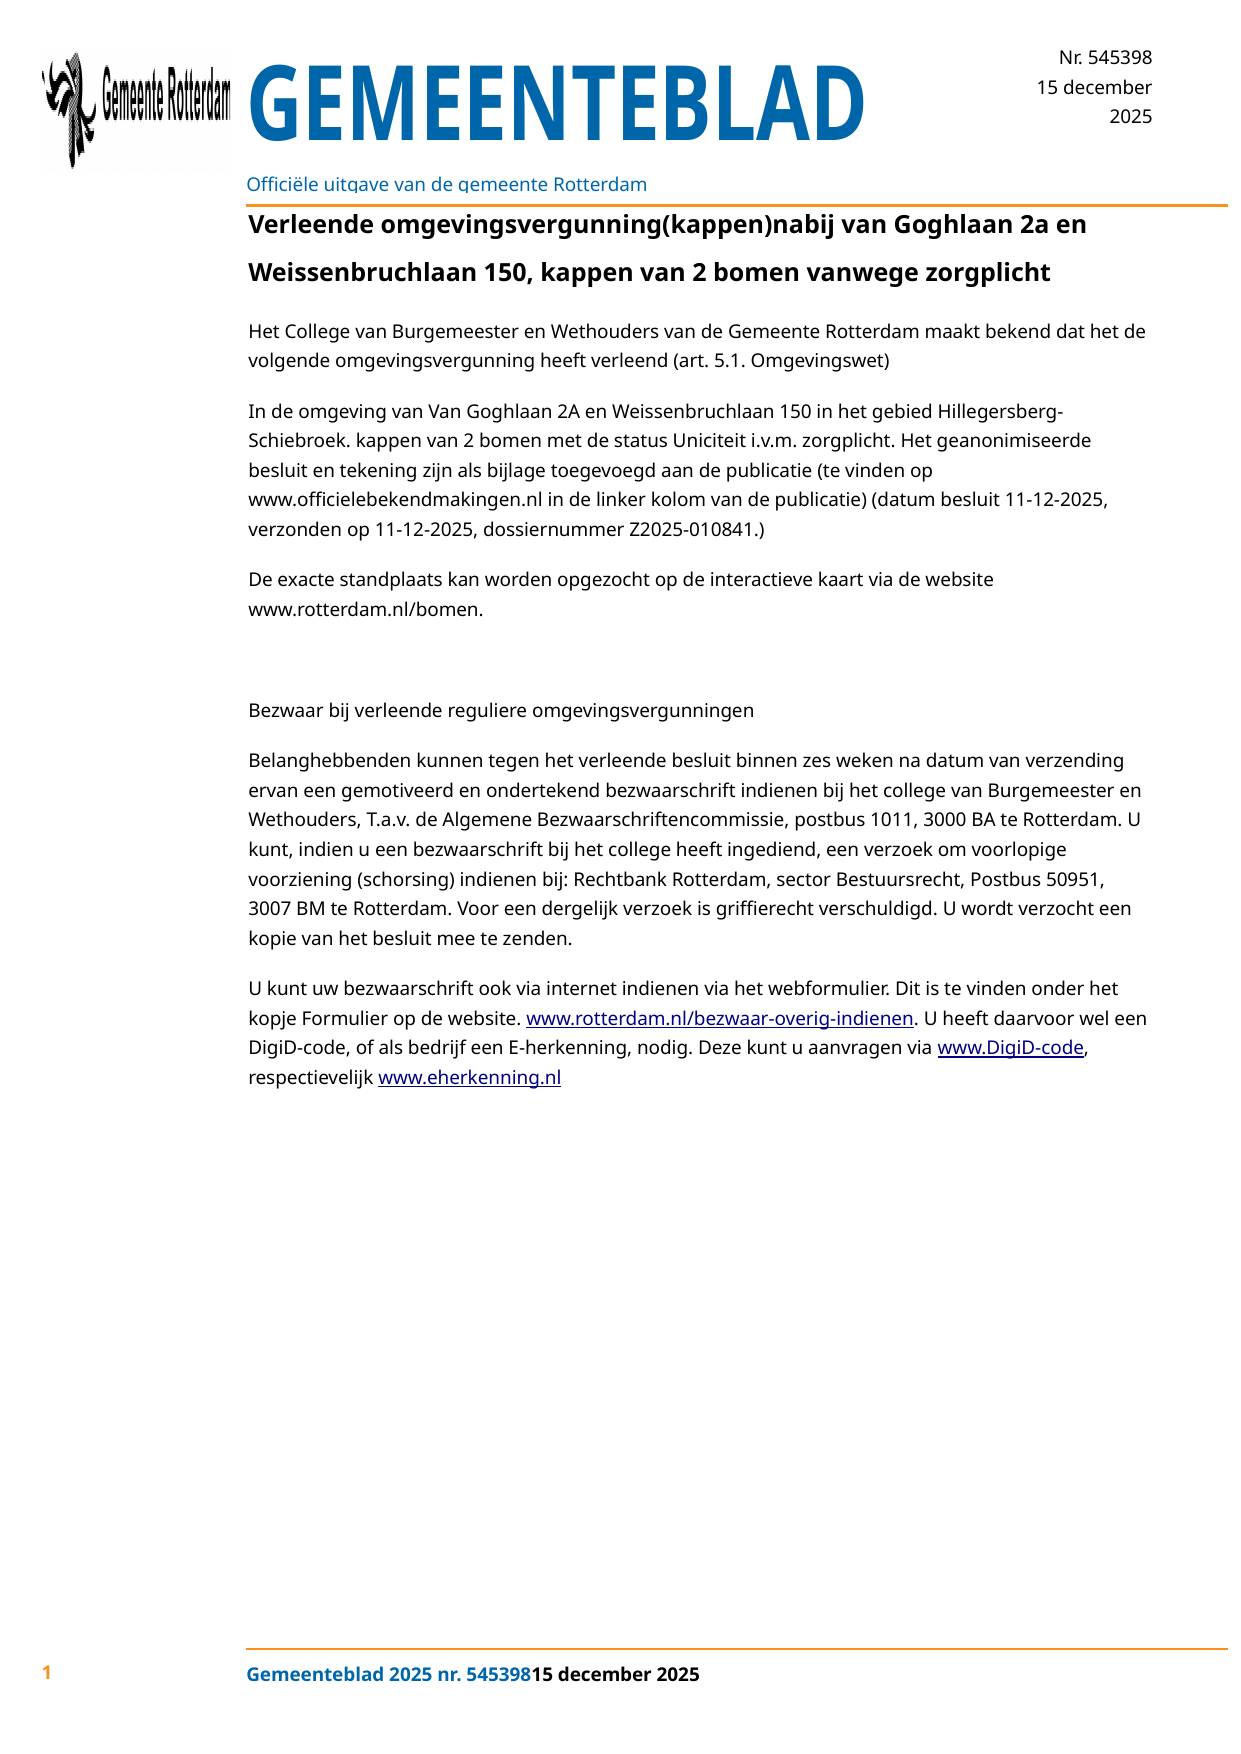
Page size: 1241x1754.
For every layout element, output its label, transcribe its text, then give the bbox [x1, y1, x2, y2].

text U kunt uw bezwaarschrift ook via internet indienen via het webformulier. Dit is te vinden onder het kopje Formulier op de website. www.rotterdam.nl/bezwaar-overig-indienen. U heeft daarvoor wel een DigiD-code, of als bedrijf een E-herkenning, nodig. Deze kunt u aanvragen via www.DigiD-code, respectievelijk www.eherkenning.nl [248, 975, 1152, 1090]
text Het College van Burgemeester en Wethouders van de Gemeente Rotterdam maakt bekend dat het de volgende omgevingsvergunning heeft verleend (art. 5.1. Omgevingswet) [248, 318, 1152, 373]
text Belanghebbenden kunnen tegen het verleende besluit binnen zes weken na datum van verzending ervan een gemotiveerd en ondertekend bezwaarschrift indienen bij het college van Burgemeester en Wethouders, T.a.v. de Algemene Bezwaarschriftencommissie, postbus 1011, 3000 BA te Rotterdam. U kunt, indien u een bezwaarschrift bij het college heeft ingediend, een verzoek om voorlopige voorziening (schorsing) indienen bij: Rechtbank Rotterdam, sector Bestuursrecht, Postbus 50951, 3007 BM te Rotterdam. Voor een dergelijk verzoek is griffierecht verschuldigd. U wordt verzocht een kopie van het besluit mee te zenden. [248, 747, 1152, 951]
text In de omgeving van Van Goghlaan 2A en Weissenbruchlaan 150 in het gebied Hillegersberg-Schiebroek. kappen van 2 bomen met de status Uniciteit i.v.m. zorgplicht. Het geanonimiseerde besluit en tekening zijn als bijlage toegevoegd aan de publicatie (te vinden op www.officielebekendmakingen.nl in de linker kolom van de publicatie) (datum besluit 11-12-2025, verzonden op 11-12-2025, dossiernummer Z2025-010841.) [248, 398, 1152, 542]
picture [41, 47, 231, 172]
text Bezwaar bij verleende reguliere omgevingsvergunningen [248, 697, 1152, 723]
text De exacte standplaats kan worden opgezocht op de interactieve kaart via de website www.rotterdam.nl/bomen. [248, 567, 1152, 622]
text Verleende omgevingsvergunning(kappen)nabij van Goghlaan 2a en Weissenbruchlaan 150, kappen van 2 bomen vanwege zorgplicht [248, 207, 1152, 288]
